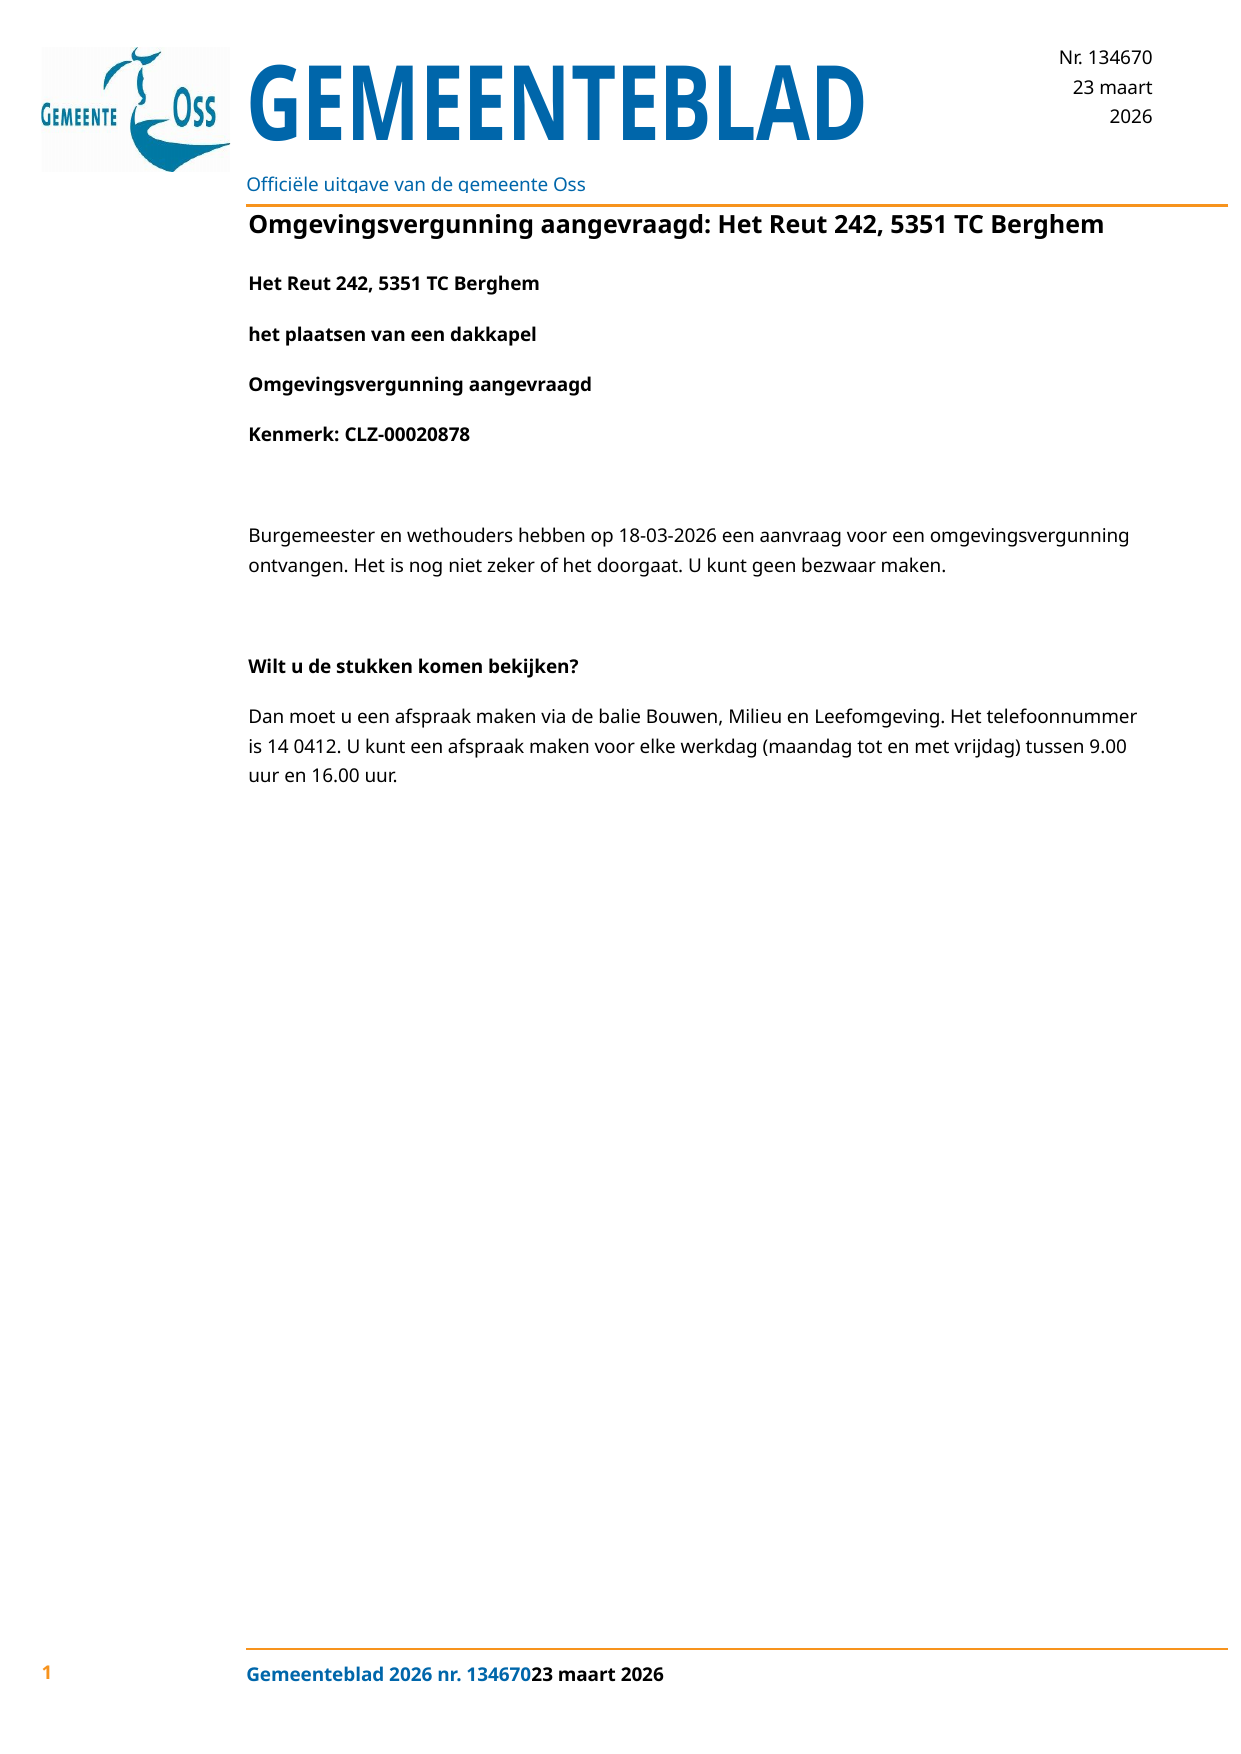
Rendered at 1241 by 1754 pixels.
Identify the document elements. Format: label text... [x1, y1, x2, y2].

text Burgemeester en wethouders hebben op 18-03-2026 een aanvraag voor een omgevingsvergunning ontvangen. Het is nog niet zeker of het doorgaat. U kunt geen bezwaar maken. [248, 522, 1152, 578]
picture [41, 47, 231, 172]
text Wilt u de stukken komen bekijken? [248, 653, 1152, 678]
text Kenmerk: CLZ-00020878 [248, 422, 1152, 447]
text Dan moet u een afspraak maken via de balie Bouwen, Milieu en Leefomgeving. Het telefoonnummer is 14 0412. U kunt een afspraak maken voor elke werkdag (maandag tot en met vrijdag) tussen 9.00 uur en 16.00 uur. [248, 703, 1152, 788]
text Omgevingsvergunning aangevraagd [248, 371, 1152, 397]
text Omgevingsvergunning aangevraagd: Het Reut 242, 5351 TC Berghem [248, 207, 1152, 241]
text Het Reut 242, 5351 TC Berghem [248, 270, 1152, 296]
text het plaatsen van een dakkapel [248, 321, 1152, 346]
